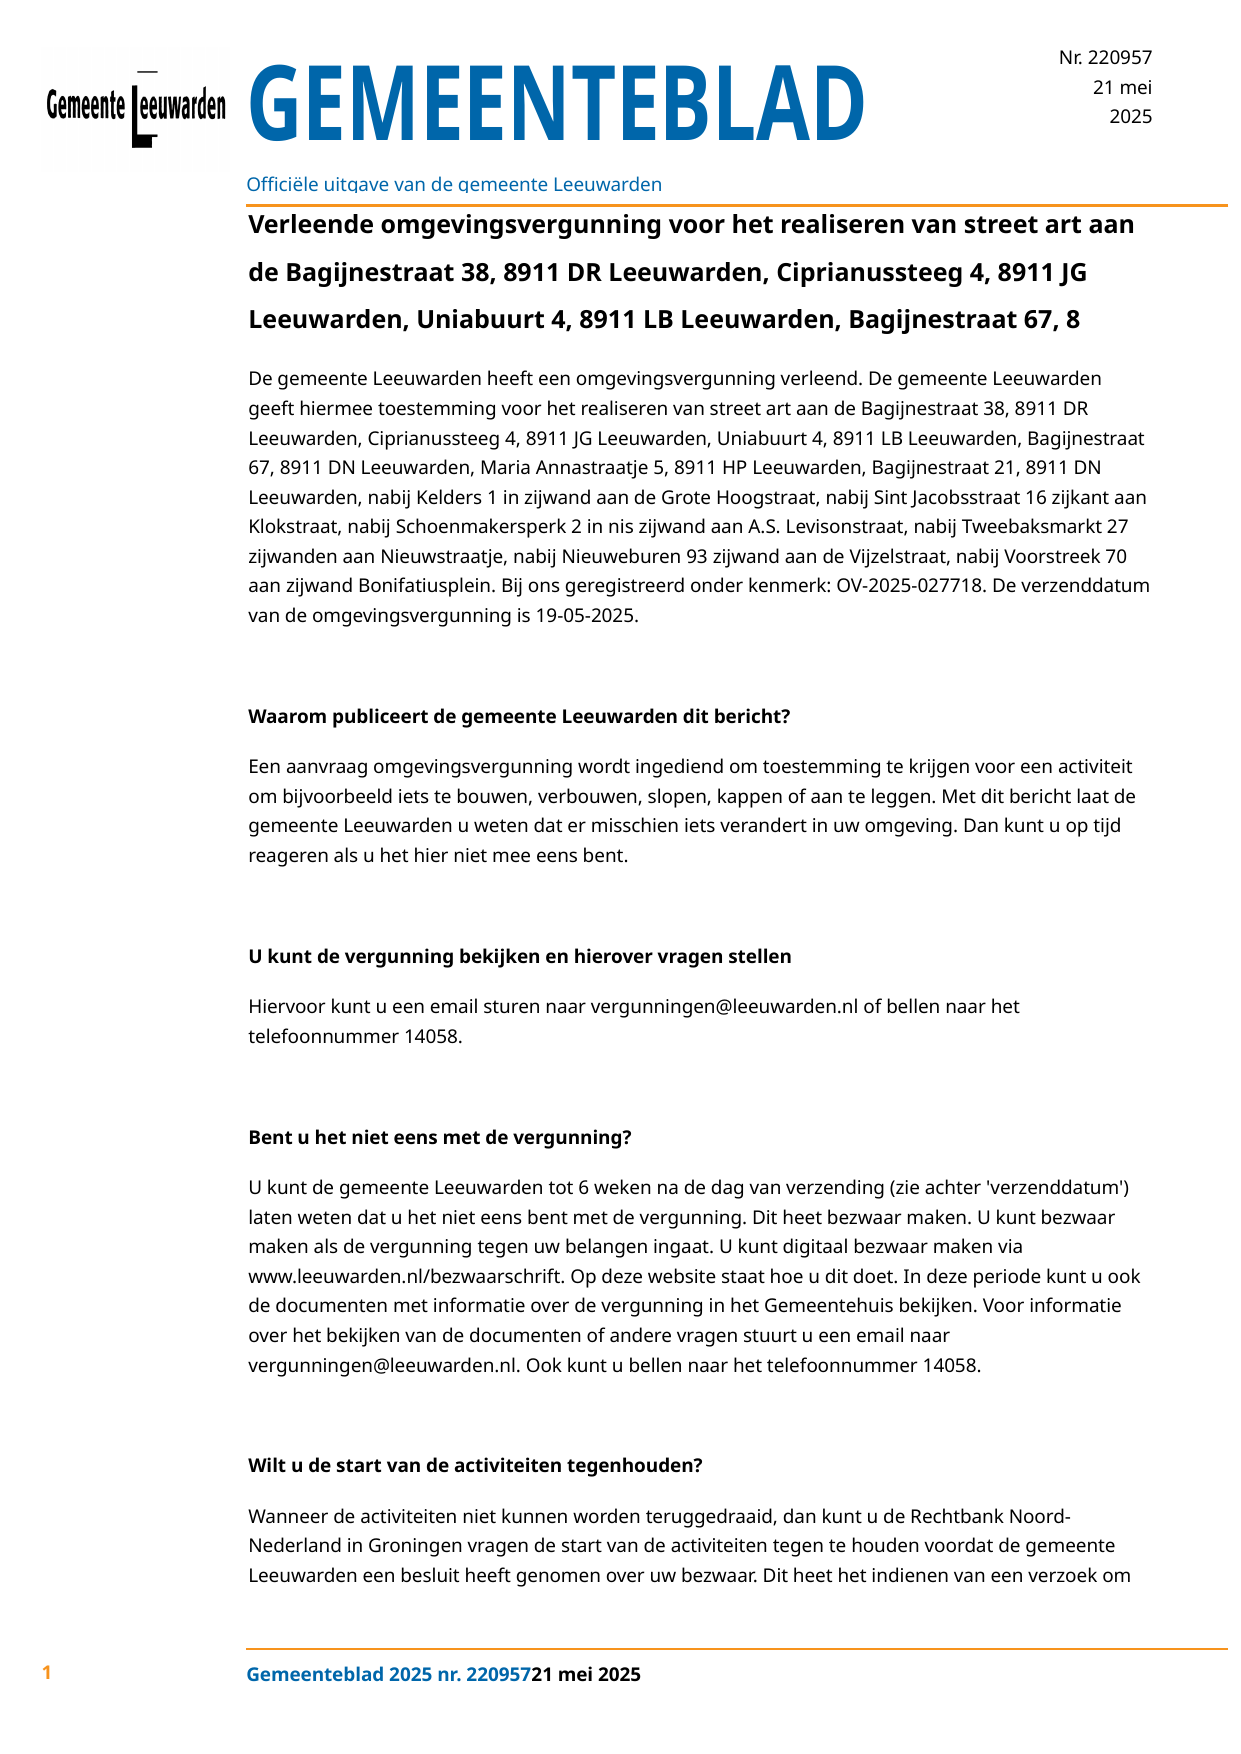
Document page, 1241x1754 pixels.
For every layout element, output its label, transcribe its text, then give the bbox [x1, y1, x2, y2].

text Bent u het niet eens met de vergunning? [248, 1124, 1152, 1149]
picture [41, 47, 231, 172]
text De gemeente Leeuwarden heeft een omgevingsvergunning verleend. De gemeente Leeuwarden geeft hiermee toestemming voor het realiseren van street art aan de Bagijnestraat 38, 8911 DR Leeuwarden, Ciprianussteeg 4, 8911 JG Leeuwarden, Uniabuurt 4, 8911 LB Leeuwarden, Bagijnestraat 67, 8911 DN Leeuwarden, Maria Annastraatje 5, 8911 HP Leeuwarden, Bagijnestraat 21, 8911 DN Leeuwarden, nabij Kelders 1 in zijwand aan de Grote Hoogstraat, nabij Sint Jacobsstraat 16 zijkant aan Klokstraat, nabij Schoenmakersperk 2 in nis zijwand aan A.S. Levisonstraat, nabij Tweebaksmarkt 27 zijwanden aan Nieuwstraatje, nabij Nieuweburen 93 zijwand aan de Vijzelstraat, nabij Voorstreek 70 aan zijwand Bonifatiusplein. Bij ons geregistreerd onder kenmerk: OV-2025-027718. De verzenddatum van de omgevingsvergunning is 19-05-2025. [248, 366, 1152, 628]
text U kunt de vergunning bekijken en hierover vragen stellen [248, 943, 1152, 969]
text Wilt u de start van de activiteiten tegenhouden? [248, 1453, 1152, 1478]
text Een aanvraag omgevingsvergunning wordt ingediend om toestemming te krijgen voor een activiteit om bijvoorbeeld iets te bouwen, verbouwen, slopen, kappen of aan te leggen. Met dit bericht laat de gemeente Leeuwarden u weten dat er misschien iets verandert in uw omgeving. Dan kunt u op tijd reageren als u het hier niet mee eens bent. [248, 753, 1152, 868]
text Verleende omgevingsvergunning voor het realiseren van street art aan de Bagijnestraat 38, 8911 DR Leeuwarden, Ciprianussteeg 4, 8911 JG Leeuwarden, Uniabuurt 4, 8911 LB Leeuwarden, Bagijnestraat 67, 8 [248, 207, 1152, 336]
text U kunt de gemeente Leeuwarden tot 6 weken na de dag van verzending (zie achter 'verzenddatum') laten weten dat u het niet eens bent met de vergunning. Dit heet bezwaar maken. U kunt bezwaar maken als de vergunning tegen uw belangen ingaat. U kunt digitaal bezwaar maken via www.leeuwarden.nl/bezwaarschrift. Op deze website staat hoe u dit doet. In deze periode kunt u ook de documenten met informatie over de vergunning in het Gemeentehuis bekijken. Voor informatie over het bekijken van de documenten of andere vragen stuurt u een email naar vergunningen@leeuwarden.nl. Ook kunt u bellen naar het telefoonnummer 14058. [248, 1174, 1152, 1377]
text Hiervoor kunt u een email sturen naar vergunningen@leeuwarden.nl of bellen naar het telefoonnummer 14058. [248, 993, 1152, 1049]
text Wanneer de activiteiten niet kunnen worden teruggedraaid, dan kunt u de Rechtbank Noord-Nederland in Groningen vragen de start van de activiteiten tegen te houden voordat de gemeente Leeuwarden een besluit heeft genomen over uw bezwaar. Dit heet het indienen van een verzoek om [248, 1503, 1152, 1588]
text Waarom publiceert de gemeente Leeuwarden dit bericht? [248, 703, 1152, 729]
